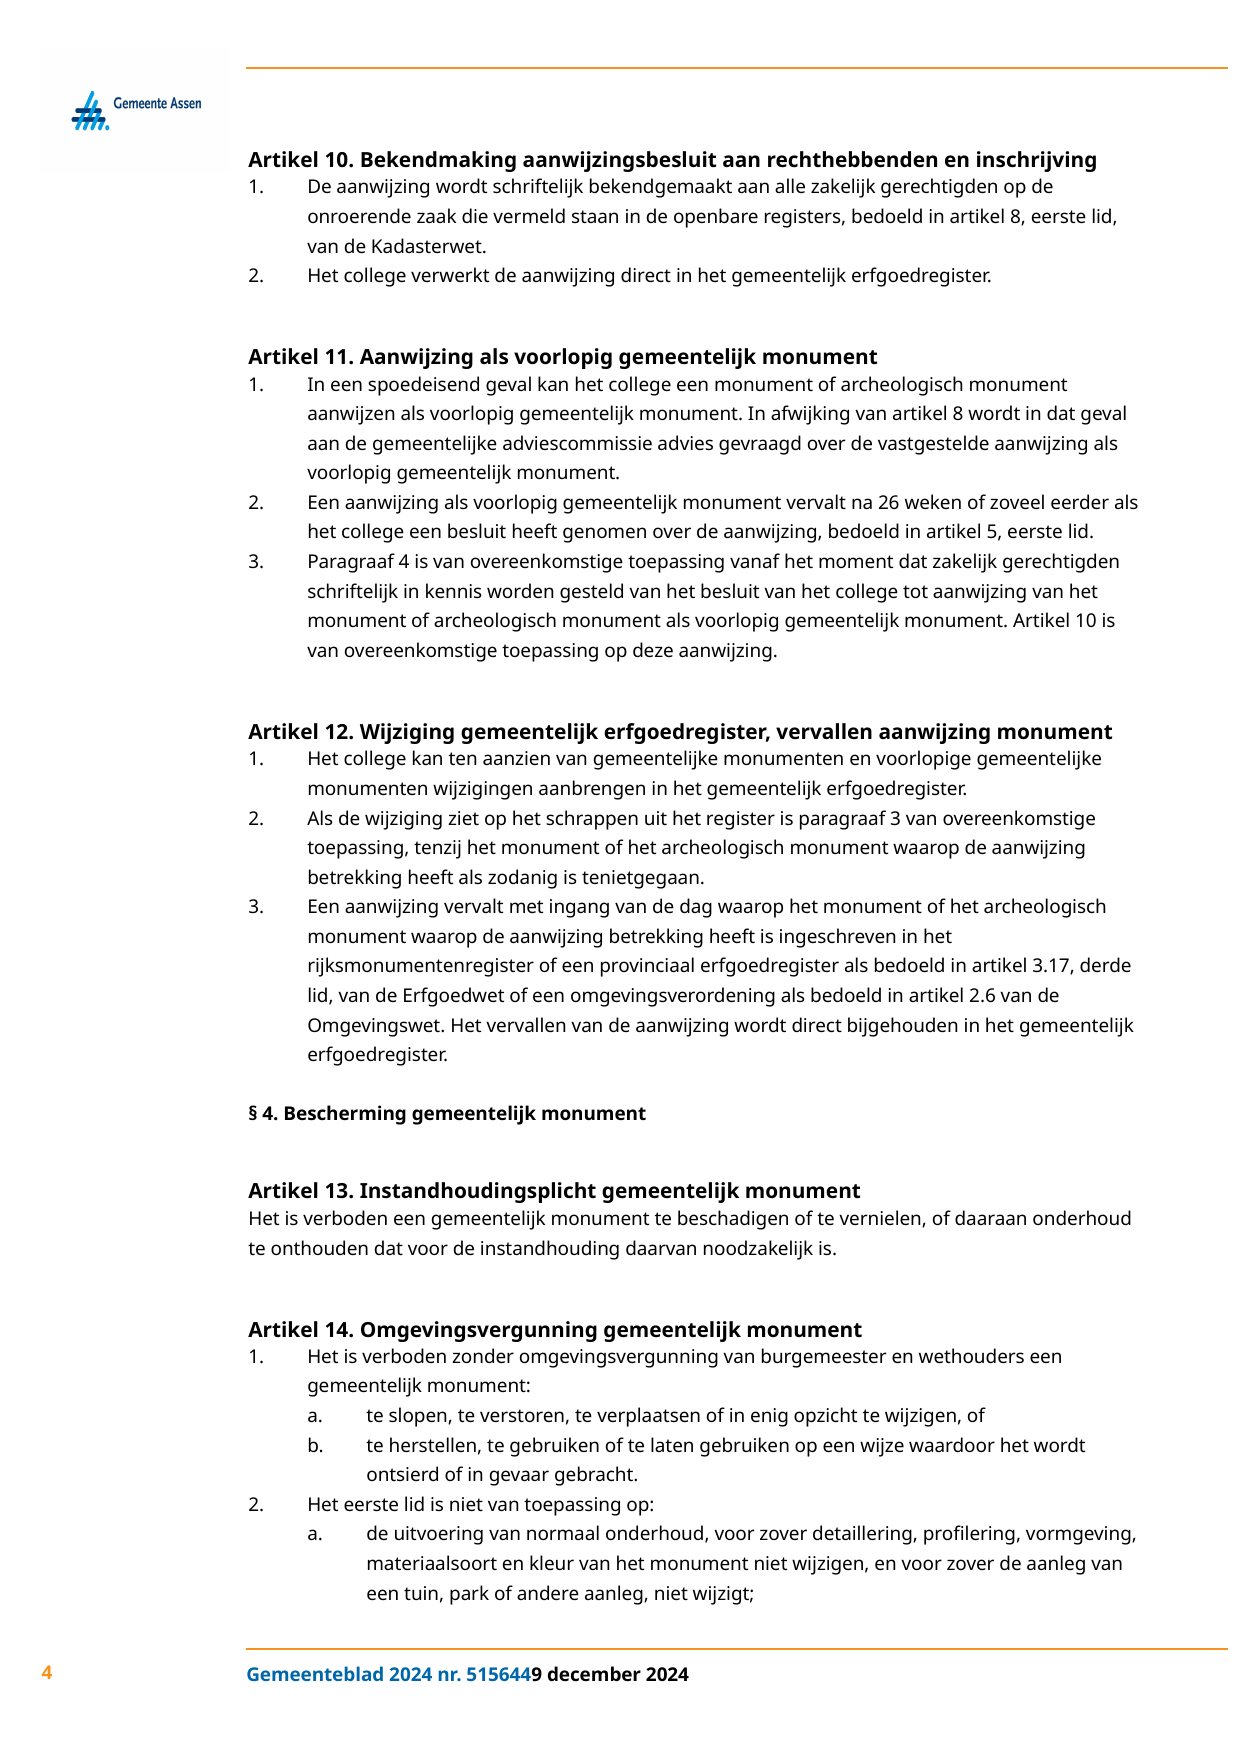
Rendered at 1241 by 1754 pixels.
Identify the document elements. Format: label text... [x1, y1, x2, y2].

text Het is verboden een gemeentelijk monument te beschadigen of te vernielen, of daaraan onderhoud te onthouden dat voor de instandhouding daarvan noodzakelijk is. [248, 1205, 1152, 1260]
list Het is verboden zonder omgevingsvergunning van burgemeester en wethouders een gemeentelijk monument: [248, 1343, 1152, 1398]
text § 4. Bescherming gemeentelijk monument [248, 1101, 1152, 1126]
list Een aanwijzing als voorlopig gemeentelijk monument vervalt na 26 weken of zoveel eerder als het college een besluit heeft genomen over de aanwijzing, bedoeld in artikel 5, eerste lid. [248, 489, 1152, 544]
list de uitvoering van normaal onderhoud, voor zover detaillering, profilering, vormgeving, materiaalsoort en kleur van het monument niet wijzigen, en voor zover de aanleg van een tuin, park of andere aanleg, niet wijzigt; [307, 1521, 1152, 1606]
list Als de wijziging ziet op het schrappen uit het register is paragraaf 3 van overeenkomstige toepassing, tenzij het monument of het archeologisch monument waarop de aanwijzing betrekking heeft als zodanig is tenietgegaan. [248, 805, 1152, 889]
text Artikel 12. Wijziging gemeentelijk erfgoedregister, vervallen aanwijzing monument [248, 717, 1152, 746]
list Het college verwerkt de aanwijzing direct in het gemeentelijk erfgoedregister. [248, 262, 1152, 288]
list te slopen, te verstoren, te verplaatsen of in enig opzicht te wijzigen, of [307, 1402, 1152, 1428]
text Artikel 14. Omgevingsvergunning gemeentelijk monument [248, 1315, 1152, 1343]
list Het college kan ten aanzien van gemeentelijke monumenten en voorlopige gemeentelijke monumenten wijzigingen aanbrengen in het gemeentelijk erfgoedregister. [248, 746, 1152, 801]
text Artikel 10. Bekendmaking aanwijzingsbesluit aan rechthebbenden en inschrijving [248, 145, 1152, 174]
text Artikel 11. Aanwijzing als voorlopig gemeentelijk monument [248, 342, 1152, 371]
list te herstellen, te gebruiken of te laten gebruiken op een wijze waardoor het wordt ontsierd of in gevaar gebracht. [307, 1432, 1152, 1487]
list In een spoedeisend geval kan het college een monument of archeologisch monument aanwijzen als voorlopig gemeentelijk monument. In afwijking van artikel 8 wordt in dat geval aan de gemeentelijke adviescommissie advies gevraagd over de vastgestelde aanwijzing als voorlopig gemeentelijk monument. [248, 371, 1152, 485]
list Een aanwijzing vervalt met ingang van de dag waarop het monument of het archeologisch monument waarop de aanwijzing betrekking heeft is ingeschreven in het rijksmonumentenregister of een provinciaal erfgoedregister als bedoeld in artikel 3.17, derde lid, van de Erfgoedwet of een omgevingsverordening als bedoeld in artikel 2.6 van de Omgevingswet. Het vervallen van de aanwijzing wordt direct bijgehouden in het gemeentelijk erfgoedregister. [248, 893, 1152, 1067]
picture [41, 47, 231, 172]
text Artikel 13. Instandhoudingsplicht gemeentelijk monument [248, 1177, 1152, 1205]
list Paragraaf 4 is van overeenkomstige toepassing vanaf het moment dat zakelijk gerechtigden schriftelijk in kennis worden gesteld van het besluit van het college tot aanwijzing van het monument of archeologisch monument als voorlopig gemeentelijk monument. Artikel 10 is van overeenkomstige toepassing op deze aanwijzing. [248, 548, 1152, 663]
list De aanwijzing wordt schriftelijk bekendgemaakt aan alle zakelijk gerechtigden op de onroerende zaak die vermeld staan in de openbare registers, bedoeld in artikel 8, eerste lid, van de Kadasterwet. [248, 174, 1152, 258]
list Het eerste lid is niet van toepassing op: [248, 1491, 1152, 1517]
